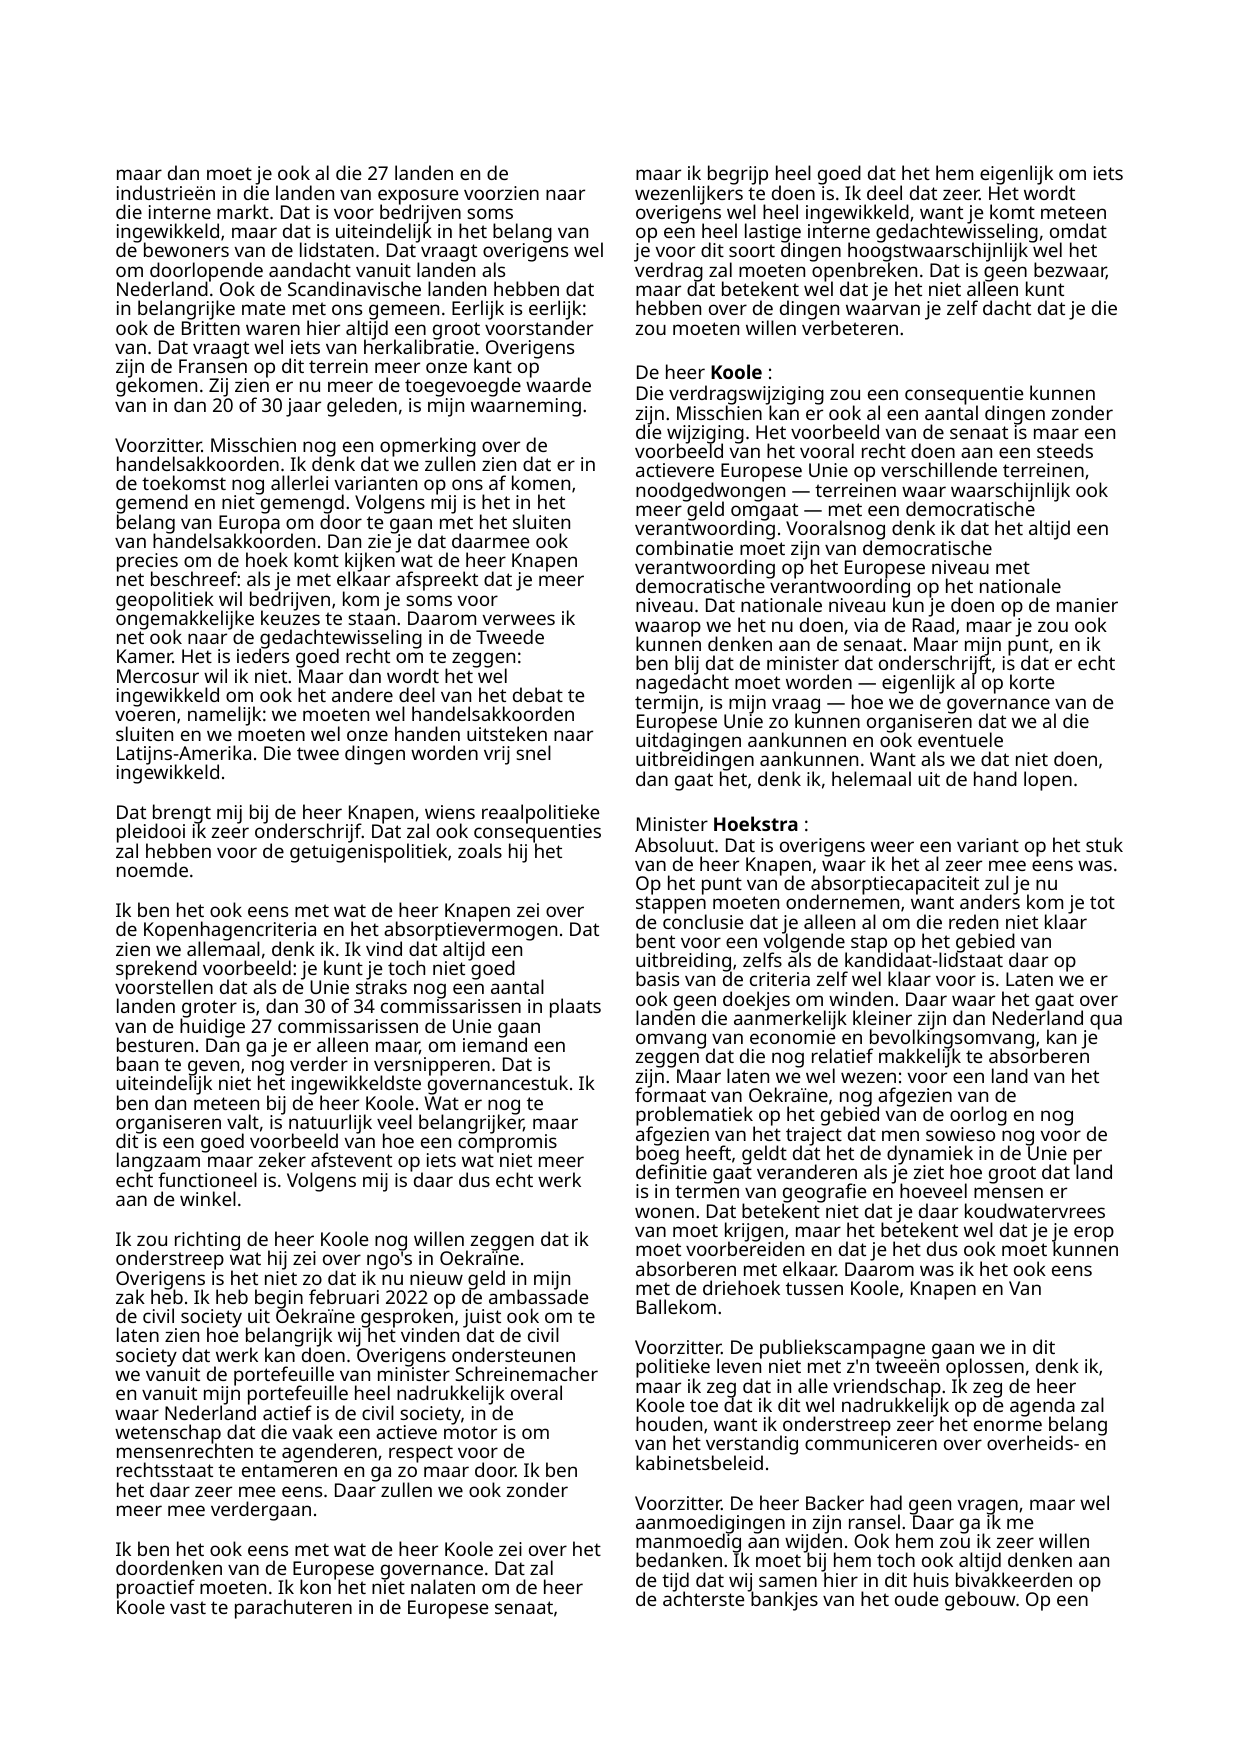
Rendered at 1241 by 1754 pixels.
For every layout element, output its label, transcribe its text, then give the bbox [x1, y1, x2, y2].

text maar dan moet je ook al die 27 landen en de industrieën in die landen van exposure voorzien naar die interne markt. Dat is voor bedrijven soms ingewikkeld, maar dat is uiteindelijk in het belang van de bewoners van de lidstaten. Dat vraagt overigens wel om doorlopende aandacht vanuit landen als Nederland. Ook de Scandinavische landen hebben dat in belangrijke mate met ons gemeen. Eerlijk is eerlijk: ook de Britten waren hier altijd een groot voorstander van. Dat vraagt wel iets van herkalibratie. Overigens zijn de Fransen op dit terrein meer onze kant op gekomen. Zij zien er nu meer de toegevoegde waarde van in dan 20 of 30 jaar geleden, is mijn waarneming. [115, 165, 605, 416]
text Ik zou richting de heer Koole nog willen zeggen dat ik onderstreep wat hij zei over ngo's in Oekraïne. Overigens is het niet zo dat ik nu nieuw geld in mijn zak heb. Ik heb begin februari 2022 op de ambassade de civil society uit Oekraïne gesproken, juist ook om te laten zien hoe belangrijk wij het vinden dat de civil society dat werk kan doen. Overigens ondersteunen we vanuit de portefeuille van minister Schreinemacher en vanuit mijn portefeuille heel nadrukkelijk overal waar Nederland actief is de civil society, in de wetenschap dat die vaak een actieve motor is om mensenrechten te agenderen, respect voor de rechtsstaat te entameren en ga zo maar door. Ik ben het daar zeer mee eens. Daar zullen we ook zonder meer mee verdergaan. [115, 1231, 605, 1520]
text Minister Hoekstra : [635, 811, 1125, 837]
text Ik ben het ook eens met wat de heer Koole zei over het doordenken van de Europese governance. Dat zal proactief moeten. Ik kon het niet nalaten om de heer Koole vast te parachuteren in de Europese senaat, [115, 1541, 605, 1618]
text Die verdragswijziging zou een consequentie kunnen zijn. Misschien kan er ook al een aantal dingen zonder die wijziging. Het voorbeeld van de senaat is maar een voorbeeld van het vooral recht doen aan een steeds actievere Europese Unie op verschillende terreinen, noodgedwongen — terreinen waar waarschijnlijk ook meer geld omgaat — met een democratische verantwoording. Vooralsnog denk ik dat het altijd een combinatie moet zijn van democratische verantwoording op het Europese niveau met democratische verantwoording op het nationale niveau. Dat nationale niveau kun je doen op de manier waarop we het nu doen, via de Raad, maar je zou ook kunnen denken aan de senaat. Maar mijn punt, en ik ben blij dat de minister dat onderschrijft, is dat er echt nagedacht moet worden — eigenlijk al op korte termijn, is mijn vraag — hoe we de governance van de Europese Unie zo kunnen organiseren dat we al die uitdagingen aankunnen en ook eventuele uitbreidingen aankunnen. Want als we dat niet doen, dan gaat het, denk ik, helemaal uit de hand lopen. [635, 385, 1125, 790]
text Voorzitter. Misschien nog een opmerking over de handelsakkoorden. Ik denk dat we zullen zien dat er in de toekomst nog allerlei varianten op ons af komen, gemend en niet gemengd. Volgens mij is het in het belang van Europa om door te gaan met het sluiten van handelsakkoorden. Dan zie je dat daarmee ook precies om de hoek komt kijken wat de heer Knapen net beschreef: als je met elkaar afspreekt dat je meer geopolitiek wil bedrijven, kom je soms voor ongemakkelijke keuzes te staan. Daarom verwees ik net ook naar de gedachtewisseling in de Tweede Kamer. Het is ieders goed recht om te zeggen: Mercosur wil ik niet. Maar dan wordt het wel ingewikkeld om ook het andere deel van het debat te voeren, namelijk: we moeten wel handelsakkoorden sluiten en we moeten wel onze handen uitsteken naar Latijns-Amerika. Die twee dingen worden vrij snel ingewikkeld. [115, 437, 605, 783]
text Voorzitter. De heer Backer had geen vragen, maar wel aanmoedigingen in zijn ransel. Daar ga ik me manmoedig aan wijden. Ook hem zou ik zeer willen bedanken. Ik moet bij hem toch ook altijd denken aan de tijd dat wij samen hier in dit huis bivakkeerden op de achterste bankjes van het oude gebouw. Op een [635, 1495, 1125, 1610]
text Voorzitter. De publiekscampagne gaan we in dit politieke leven niet met z'n tweeën oplossen, denk ik, maar ik zeg dat in alle vriendschap. Ik zeg de heer Koole toe dat ik dit wel nadrukkelijk op de agenda zal houden, want ik onderstreep zeer het enorme belang van het verstandig communiceren over overheids- en kabinetsbeleid. [635, 1339, 1125, 1474]
text Dat brengt mij bij de heer Knapen, wiens reaalpolitieke pleidooi ik zeer onderschrijf. Dat zal ook consequenties zal hebben voor de getuigenispolitiek, zoals hij het noemde. [115, 804, 605, 881]
text De heer Koole : [635, 359, 1125, 385]
text Ik ben het ook eens met wat de heer Knapen zei over de Kopenhagencriteria en het absorptievermogen. Dat zien we allemaal, denk ik. Ik vind dat altijd een sprekend voorbeeld: je kunt je toch niet goed voorstellen dat als de Unie straks nog een aantal landen groter is, dan 30 of 34 commissarissen in plaats van de huidige 27 commissarissen de Unie gaan besturen. Dan ga je er alleen maar, om iemand een baan te geven, nog verder in versnipperen. Dat is uiteindelijk niet het ingewikkeldste governancestuk. Ik ben dan meteen bij de heer Koole. Wat er nog te organiseren valt, is natuurlijk veel belangrijker, maar dit is een goed voorbeeld van hoe een compromis langzaam maar zeker afstevent op iets wat niet meer echt functioneel is. Volgens mij is daar dus echt werk aan de winkel. [115, 902, 605, 1210]
text Absoluut. Dat is overigens weer een variant op het stuk van de heer Knapen, waar ik het al zeer mee eens was. Op het punt van de absorptiecapaciteit zul je nu stappen moeten ondernemen, want anders kom je tot de conclusie dat je alleen al om die reden niet klaar bent voor een volgende stap op het gebied van uitbreiding, zelfs als de kandidaat-lidstaat daar op basis van de criteria zelf wel klaar voor is. Laten we er ook geen doekjes om winden. Daar waar het gaat over landen die aanmerkelijk kleiner zijn dan Nederland qua omvang van economie en bevolkingsomvang, kan je zeggen dat die nog relatief makkelijk te absorberen zijn. Maar laten we wel wezen: voor een land van het formaat van Oekraïne, nog afgezien van de problematiek op het gebied van de oorlog en nog afgezien van het traject dat men sowieso nog voor de boeg heeft, geldt dat het de dynamiek in de Unie per definitie gaat veranderen als je ziet hoe groot dat land is in termen van geografie en hoeveel mensen er wonen. Dat betekent niet dat je daar koudwatervrees van moet krijgen, maar het betekent wel dat je je erop moet voorbereiden en dat je het dus ook moet kunnen absorberen met elkaar. Daarom was ik het ook eens met de driehoek tussen Koole, Knapen en Van Ballekom. [635, 837, 1125, 1318]
text maar ik begrijp heel goed dat het hem eigenlijk om iets wezenlijkers te doen is. Ik deel dat zeer. Het wordt overigens wel heel ingewikkeld, want je komt meteen op een heel lastige interne gedachtewisseling, omdat je voor dit soort dingen hoogstwaarschijnlijk wel het verdrag zal moeten openbreken. Dat is geen bezwaar, maar dat betekent wel dat je het niet alleen kunt hebben over de dingen waarvan je zelf dacht dat je die zou moeten willen verbeteren. [635, 165, 1125, 339]
